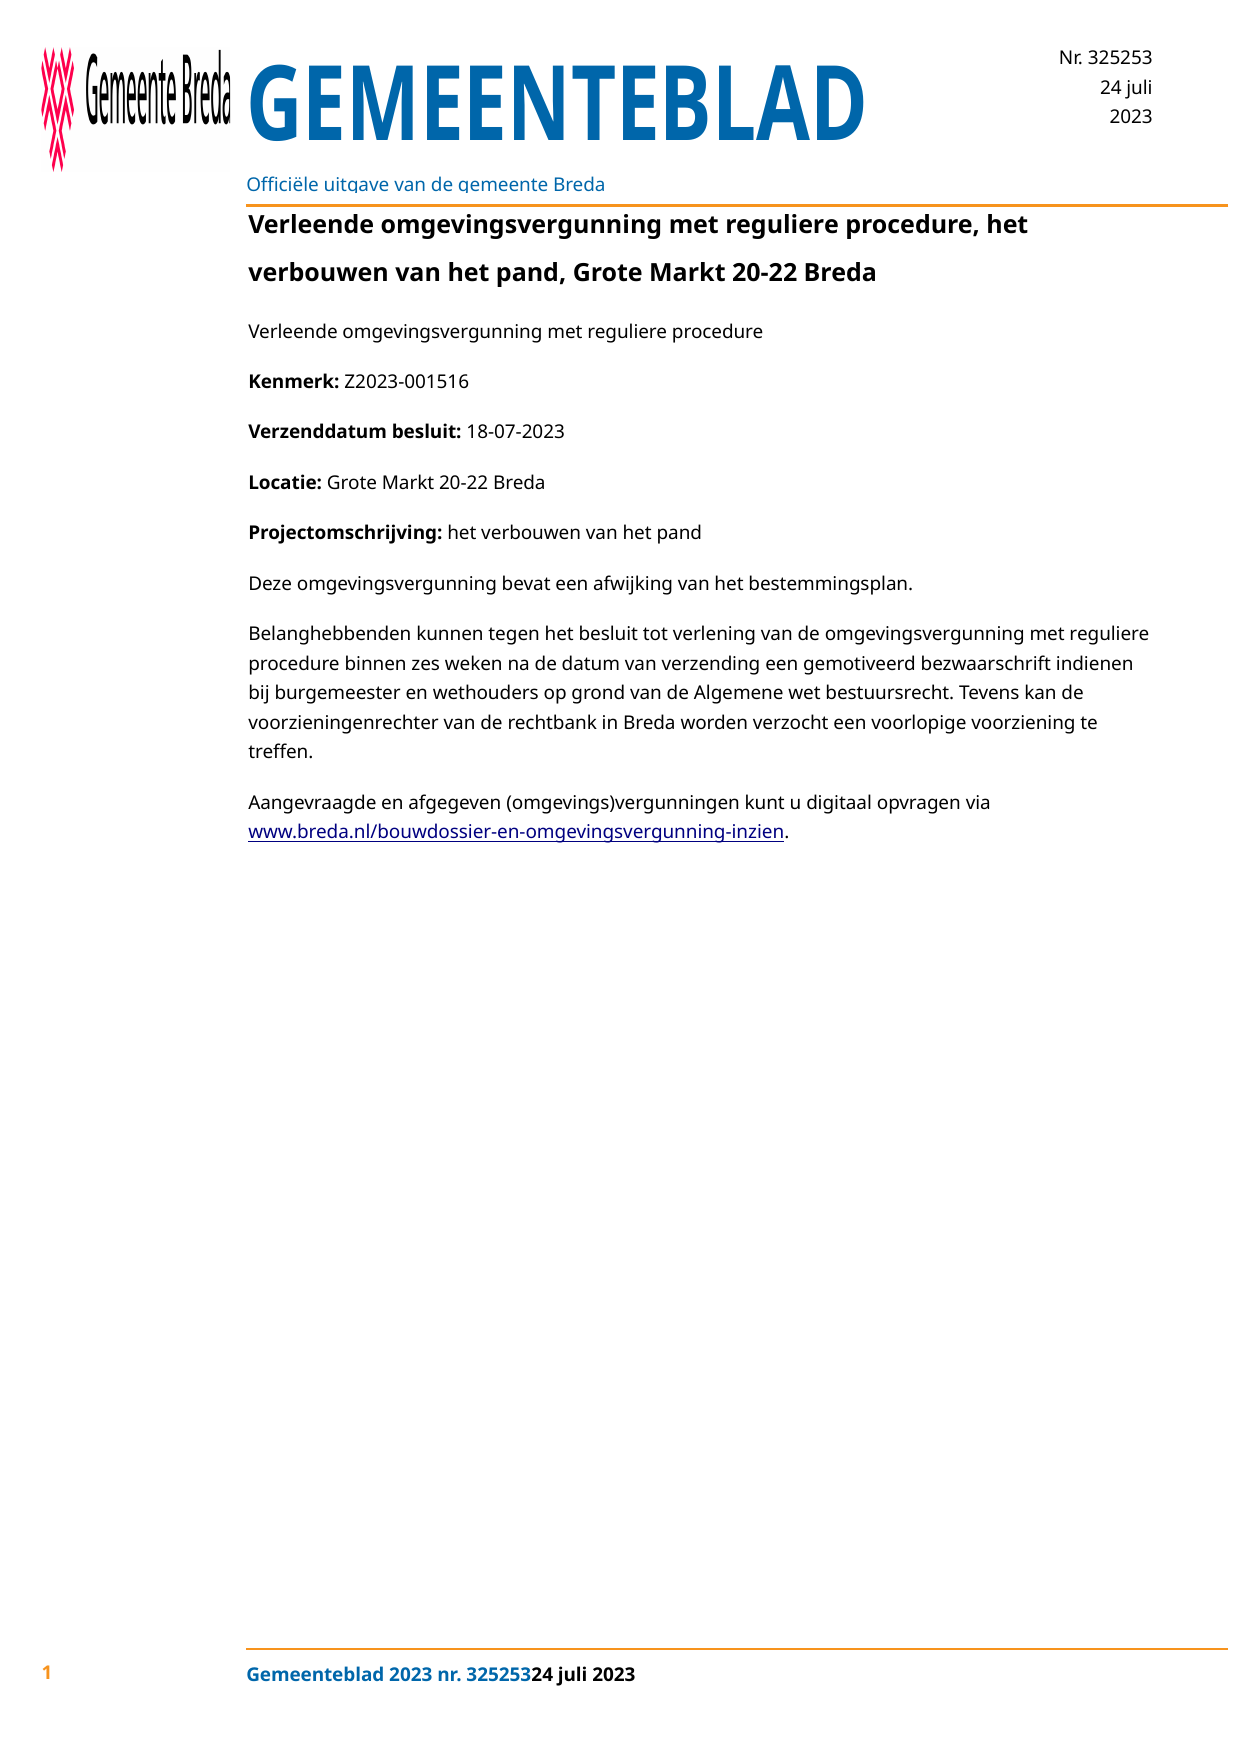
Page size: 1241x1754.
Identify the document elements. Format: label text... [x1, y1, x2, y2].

picture [41, 47, 231, 172]
text Verzenddatum besluit: 18-07-2023 [248, 419, 1152, 444]
text Deze omgevingsvergunning bevat een afwijking van het bestemmingsplan. [248, 570, 1152, 596]
text Projectomschrijving: het verbouwen van het pand [248, 519, 1152, 545]
text Aangevraagde en afgegeven (omgevings)vergunningen kunt u digitaal opvragen via www.breda.nl/bouwdossier-en-omgevingsvergunning-inzien. [248, 789, 1152, 844]
text Kenmerk: Z2023-001516 [248, 368, 1152, 394]
text Locatie: Grote Markt 20-22 Breda [248, 469, 1152, 495]
text Belanghebbenden kunnen tegen het besluit tot verlening van de omgevingsvergunning met reguliere procedure binnen zes weken na de datum van verzending een gemotiveerd bezwaarschrift indienen bij burgemeester en wethouders op grond van de Algemene wet bestuursrecht. Tevens kan de voorzieningenrechter van de rechtbank in Breda worden verzocht een voorlopige voorziening te treffen. [248, 620, 1152, 764]
text Verleende omgevingsvergunning met reguliere procedure [248, 318, 1152, 344]
text Verleende omgevingsvergunning met reguliere procedure, het verbouwen van het pand, Grote Markt 20-22 Breda [248, 207, 1152, 288]
